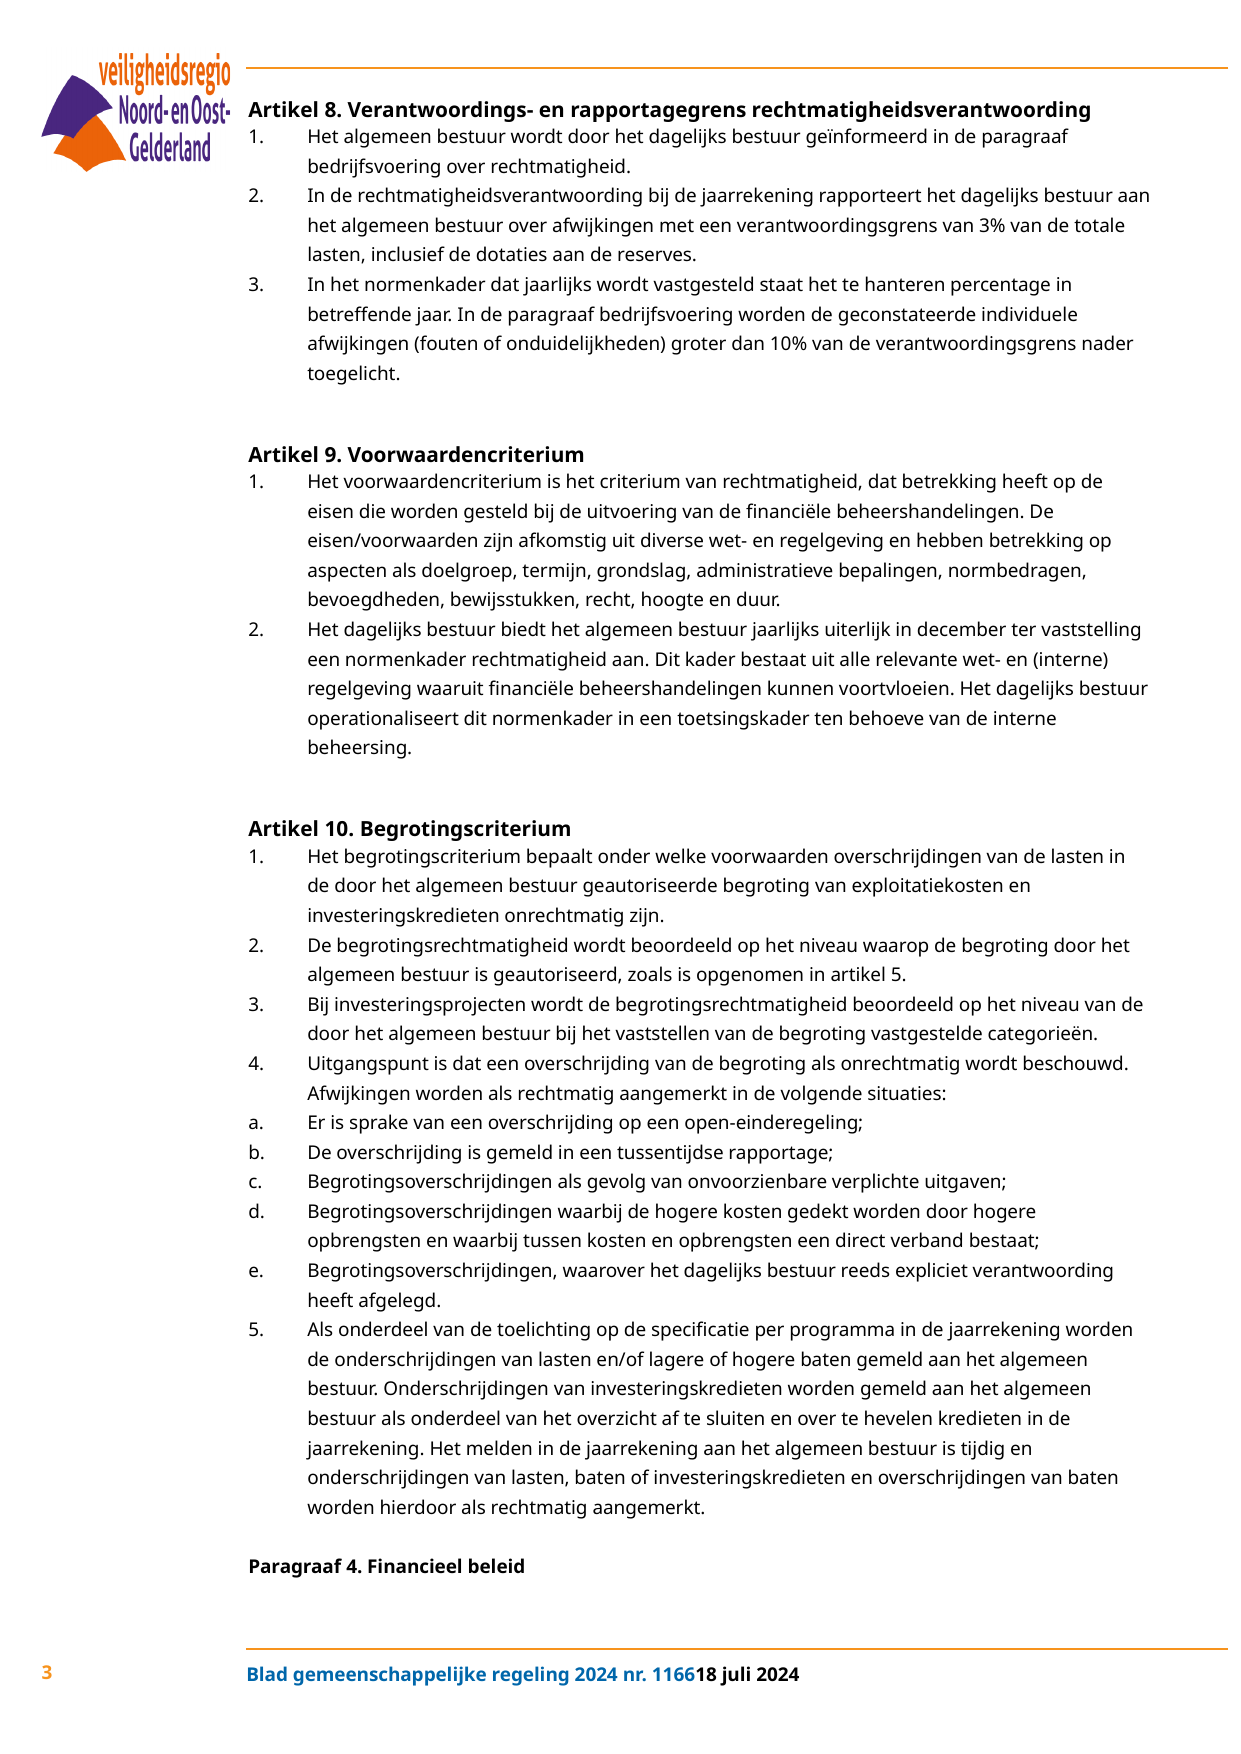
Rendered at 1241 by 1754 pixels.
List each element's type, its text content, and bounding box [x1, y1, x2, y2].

list Het algemeen bestuur wordt door het dagelijks bestuur geïnformeerd in de paragraaf bedrijfsvoering over rechtmatigheid. [248, 123, 1152, 178]
list Bij investeringsprojecten wordt de begrotingsrechtmatigheid beoordeeld op het niveau van de door het algemeen bestuur bij het vaststellen van de begroting vastgestelde categorieën. [248, 991, 1152, 1046]
list In de rechtmatigheidsverantwoording bij de jaarrekening rapporteert het dagelijks bestuur aan het algemeen bestuur over afwijkingen met een verantwoordingsgrens van 3% van de totale lasten, inclusief de dotaties aan de reserves. [248, 182, 1152, 267]
list Er is sprake van een overschrijding op een open-einderegeling; [248, 1109, 1152, 1135]
list In het normenkader dat jaarlijks wordt vastgesteld staat het te hanteren percentage in betreffende jaar. In de paragraaf bedrijfsvoering worden de geconstateerde individuele afwijkingen (fouten of onduidelijkheden) groter dan 10% van de verantwoordingsgrens nader toegelicht. [248, 271, 1152, 386]
list Het begrotingscriterium bepaalt onder welke voorwaarden overschrijdingen van de lasten in de door het algemeen bestuur geautoriseerde begroting van exploitatiekosten en investeringskredieten onrechtmatig zijn. [248, 843, 1152, 928]
text Paragraaf 4. Financieel beleid [248, 1553, 1152, 1579]
list Als onderdeel van de toelichting op de specificatie per programma in de jaarrekening worden de onderschrijdingen van lasten en/of lagere of hogere baten gemeld aan het algemeen bestuur. Onderschrijdingen van investeringskredieten worden gemeld aan het algemeen bestuur als onderdeel van het overzicht af te sluiten en over te hevelen kredieten in de jaarrekening. Het melden in de jaarrekening aan het algemeen bestuur is tijdig en onderschrijdingen van lasten, baten of investeringskredieten en overschrijdingen van baten worden hierdoor als rechtmatig aangemerkt. [248, 1316, 1152, 1519]
text Artikel 9. Voorwaardencriterium [248, 440, 1152, 468]
list Begrotingsoverschrijdingen waarbij de hogere kosten gedekt worden door hogere opbrengsten en waarbij tussen kosten en opbrengsten een direct verband bestaat; [248, 1198, 1152, 1253]
list Begrotingsoverschrijdingen als gevolg van onvoorzienbare verplichte uitgaven; [248, 1168, 1152, 1194]
list Het dagelijks bestuur biedt het algemeen bestuur jaarlijks uiterlijk in december ter vaststelling een normenkader rechtmatigheid aan. Dit kader bestaat uit alle relevante wet- en (interne) regelgeving waaruit financiële beheershandelingen kunnen voortvloeien. Het dagelijks bestuur operationaliseert dit normenkader in een toetsingskader ten behoeve van de interne beheersing. [248, 616, 1152, 760]
text Artikel 10. Begrotingscriterium [248, 814, 1152, 843]
list Begrotingsoverschrijdingen, waarover het dagelijks bestuur reeds expliciet verantwoording heeft afgelegd. [248, 1257, 1152, 1312]
list Het voorwaardencriterium is het criterium van rechtmatigheid, dat betrekking heeft op de eisen die worden gesteld bij de uitvoering van de financiële beheershandelingen. De eisen/voorwaarden zijn afkomstig uit diverse wet- en regelgeving en hebben betrekking op aspecten als doelgroep, termijn, grondslag, administratieve bepalingen, normbedragen, bevoegdheden, bewijsstukken, recht, hoogte en duur. [248, 468, 1152, 612]
list Uitgangspunt is dat een overschrijding van de begroting als onrechtmatig wordt beschouwd. Afwijkingen worden als rechtmatig aangemerkt in de volgende situaties: [248, 1050, 1152, 1105]
picture [41, 47, 231, 172]
list De overschrijding is gemeld in een tussentijdse rapportage; [248, 1139, 1152, 1164]
text Artikel 8. Verantwoordings- en rapportagegrens rechtmatigheidsverantwoording [248, 95, 1152, 123]
list De begrotingsrechtmatigheid wordt beoordeeld op het niveau waarop de begroting door het algemeen bestuur is geautoriseerd, zoals is opgenomen in artikel 5. [248, 932, 1152, 987]
